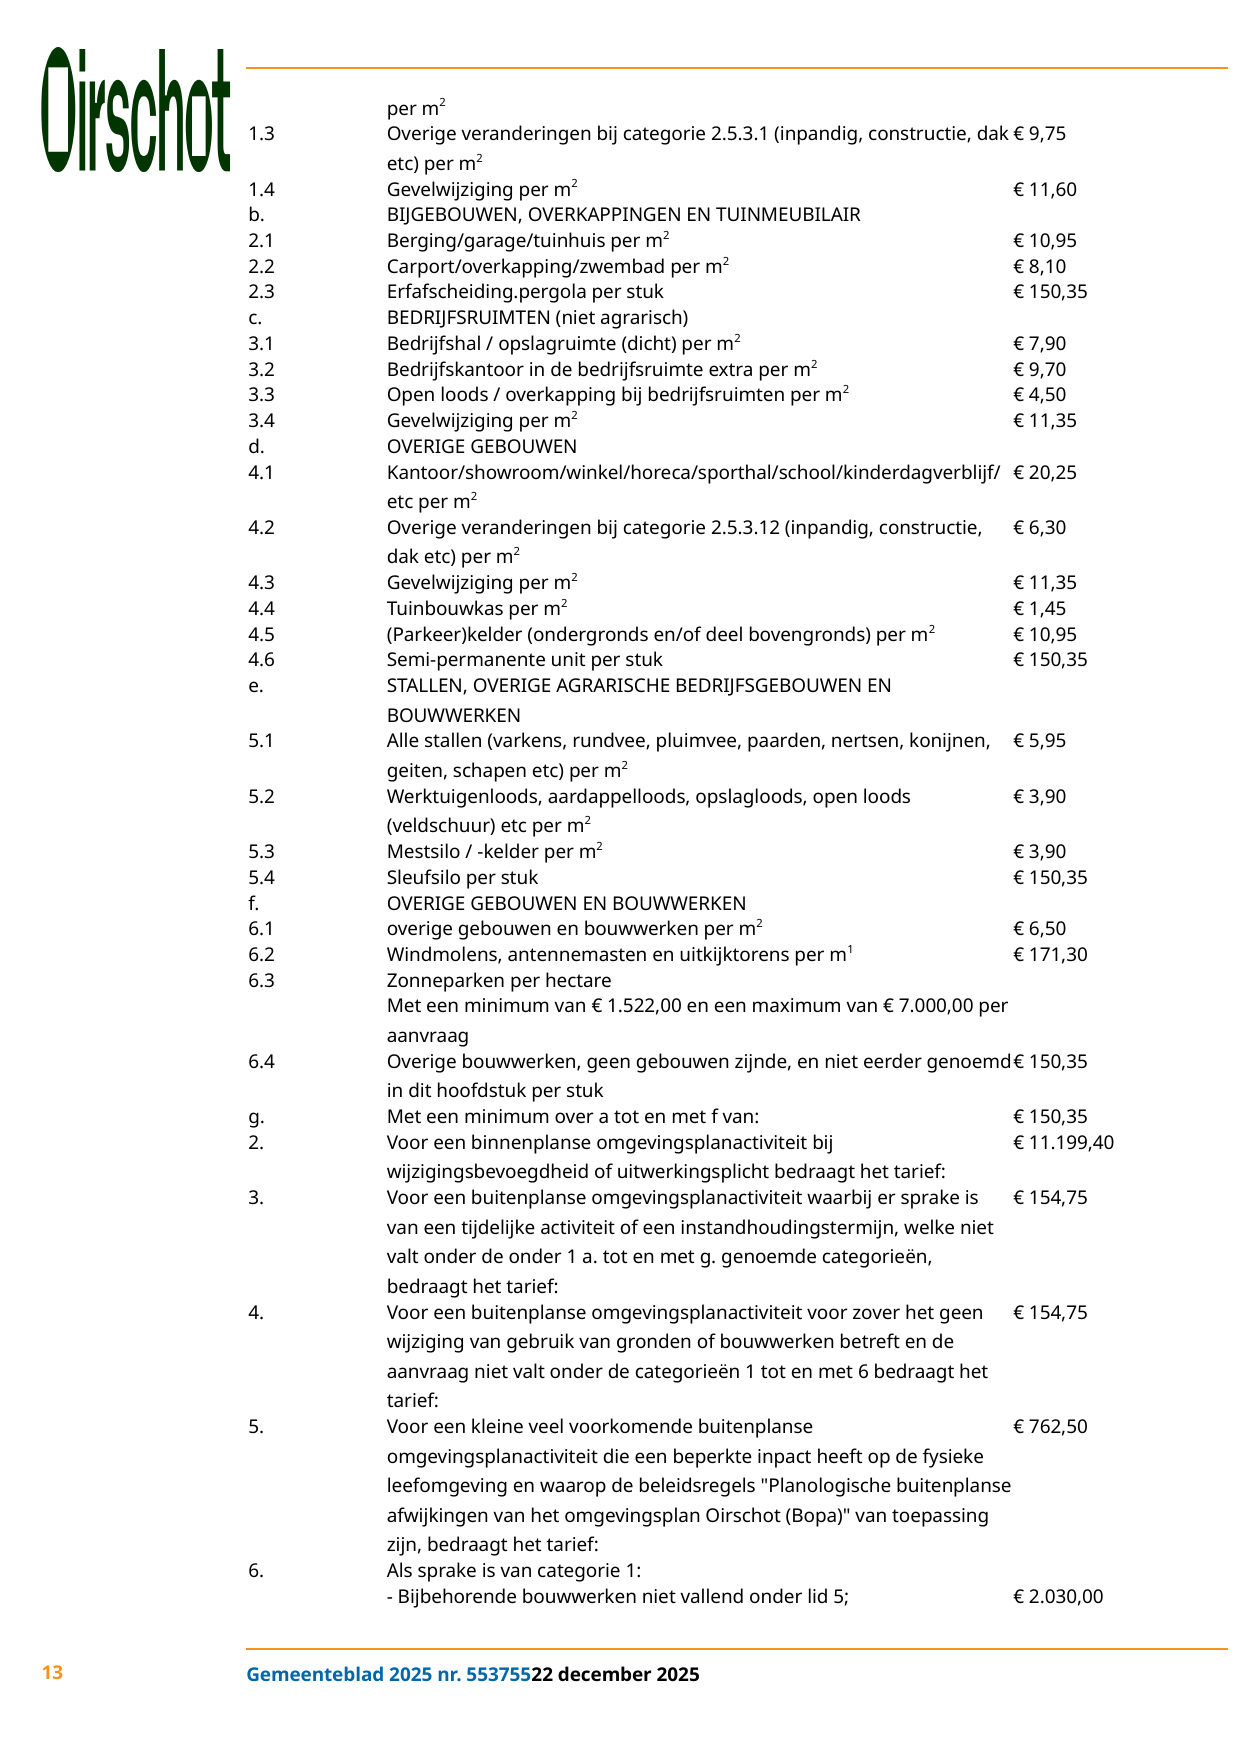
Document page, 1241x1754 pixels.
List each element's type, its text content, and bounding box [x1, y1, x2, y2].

table_cell 3. [248, 1184, 387, 1299]
table_cell Voor een buitenplanse omgevingsplanactiviteit waarbij er sprake is van een tijdelijke activiteit of een instandhoudingstermijn, welke niet valt onder de onder 1 a. tot en met g. genoemde categorieën, bedraagt het tarief: [387, 1184, 1013, 1299]
table_cell Open loods / overkapping bij bedrijfsruimten per m2 [387, 382, 1013, 407]
table_cell 2.3 [248, 279, 387, 304]
table_cell 4.1 [248, 459, 387, 514]
table_cell [1013, 202, 1152, 227]
table_cell 4.6 [248, 647, 387, 672]
table_cell b. [248, 202, 387, 227]
table_cell 4.5 [248, 621, 387, 647]
table_cell 6.2 [248, 941, 387, 967]
table_cell 4.3 [248, 570, 387, 595]
table_cell Voor een buitenplanse omgevingsplanactiviteit voor zover het geen wijziging van gebruik van gronden of bouwwerken betreft en de aanvraag niet valt onder de categorieën 1 tot en met 6 bedraagt het tarief: [387, 1299, 1013, 1413]
table_cell 3.2 [248, 356, 387, 382]
table_cell d. [248, 433, 387, 459]
table_cell € 150,35 [1013, 279, 1152, 304]
table_cell € 5,95 [1013, 728, 1152, 783]
table_cell € 20,25 [1013, 459, 1152, 514]
table_cell Carport/overkapping/zwembad per m2 [387, 253, 1013, 279]
table_cell Met een minimum over a tot en met f van: [387, 1103, 1013, 1129]
table_cell - Bijbehorende bouwwerken niet vallend onder lid 5; [387, 1583, 1013, 1609]
table_cell € 762,50 [1013, 1413, 1152, 1557]
table_cell 3.1 [248, 330, 387, 356]
table_cell 5. [248, 1413, 387, 1557]
table_cell € 7,90 [1013, 330, 1152, 356]
table_cell c. [248, 305, 387, 330]
table_cell € 6,30 [1013, 514, 1152, 569]
table_cell Als sprake is van categorie 1: [387, 1558, 1013, 1583]
table_cell 5.1 [248, 728, 387, 783]
table_cell [248, 95, 387, 121]
table_cell Met een minimum van € 1.522,00 en een maximum van € 7.000,00 per aanvraag [387, 993, 1013, 1048]
table_cell Bedrijfshal / opslagruimte (dicht) per m2 [387, 330, 1013, 356]
table_cell 1.4 [248, 176, 387, 202]
table_cell € 150,35 [1013, 1103, 1152, 1129]
table_cell Voor een kleine veel voorkomende buitenplanse omgevingsplanactiviteit die een beperkte inpact heeft op de fysieke leefomgeving en waarop de beleidsregels "Planologische buitenplanse afwijkingen van het omgevingsplan Oirschot (Bopa)" van toepassing zijn, bedraagt het tarief: [387, 1413, 1013, 1557]
table_cell OVERIGE GEBOUWEN EN BOUWWERKEN [387, 890, 1013, 916]
table_cell € 11.199,40 [1013, 1129, 1152, 1184]
table_cell Semi-permanente unit per stuk [387, 647, 1013, 672]
table_cell Gevelwijziging per m2 [387, 408, 1013, 433]
table_cell e. [248, 673, 387, 728]
table_cell Tuinbouwkas per m2 [387, 595, 1013, 621]
table_cell € 11,35 [1013, 408, 1152, 433]
table_cell (Parkeer)kelder (ondergronds en/of deel bovengronds) per m2 [387, 621, 1013, 647]
table_cell Berging/garage/tuinhuis per m2 [387, 227, 1013, 253]
table_cell Erfafscheiding.pergola per stuk [387, 279, 1013, 304]
table_cell 4.4 [248, 595, 387, 621]
picture [41, 47, 231, 172]
table_cell BIJGEBOUWEN, OVERKAPPINGEN EN TUINMEUBILAIR [387, 202, 1013, 227]
table_cell [1013, 967, 1152, 993]
table_cell [1013, 305, 1152, 330]
table_cell € 1,45 [1013, 595, 1152, 621]
table_cell 2.1 [248, 227, 387, 253]
table_cell € 4,50 [1013, 382, 1152, 407]
table_cell € 9,75 [1013, 121, 1152, 176]
table_cell [1013, 95, 1152, 121]
table_cell Bedrijfskantoor in de bedrijfsruimte extra per m2 [387, 356, 1013, 382]
table_cell [1013, 993, 1152, 1048]
table_cell 6.4 [248, 1048, 387, 1103]
table_cell 3.3 [248, 382, 387, 407]
table_cell € 3,90 [1013, 783, 1152, 838]
table_cell € 8,10 [1013, 253, 1152, 279]
table_cell € 150,35 [1013, 1048, 1152, 1103]
table_cell € 171,30 [1013, 941, 1152, 967]
table_cell € 150,35 [1013, 864, 1152, 890]
table_cell 6.3 [248, 967, 387, 993]
table_cell f. [248, 890, 387, 916]
table_cell € 2.030,00 [1013, 1583, 1152, 1609]
table_cell Gevelwijziging per m2 [387, 176, 1013, 202]
table_cell Sleufsilo per stuk [387, 864, 1013, 890]
table_cell Kantoor/showroom/winkel/horeca/sporthal/school/kinderdagverblijf/etc per m2 [387, 459, 1013, 514]
table_cell € 150,35 [1013, 647, 1152, 672]
table_cell Overige bouwwerken, geen gebouwen zijnde, en niet eerder genoemd in dit hoofdstuk per stuk [387, 1048, 1013, 1103]
table_cell [1013, 673, 1152, 728]
table_cell 5.2 [248, 783, 387, 838]
table_cell overige gebouwen en bouwwerken per m2 [387, 916, 1013, 941]
table_cell € 154,75 [1013, 1184, 1152, 1299]
table_cell € 6,50 [1013, 916, 1152, 941]
table_cell 4. [248, 1299, 387, 1413]
table_cell 2.2 [248, 253, 387, 279]
table_cell € 10,95 [1013, 227, 1152, 253]
table_cell BEDRIJFSRUIMTEN (niet agrarisch) [387, 305, 1013, 330]
table_cell € 3,90 [1013, 838, 1152, 864]
table_cell 4.2 [248, 514, 387, 569]
table_cell [1013, 890, 1152, 916]
table_cell € 154,75 [1013, 1299, 1152, 1413]
table_cell 5.4 [248, 864, 387, 890]
table_cell € 9,70 [1013, 356, 1152, 382]
table_cell Overige veranderingen bij categorie 2.5.3.1 (inpandig, constructie, dak etc) per m2 [387, 121, 1013, 176]
table_cell STALLEN, OVERIGE AGRARISCHE BEDRIJFSGEBOUWEN EN BOUWWERKEN [387, 673, 1013, 728]
table_cell OVERIGE GEBOUWEN [387, 433, 1013, 459]
table_cell Alle stallen (varkens, rundvee, pluimvee, paarden, nertsen, konijnen, geiten, schapen etc) per m2 [387, 728, 1013, 783]
table_cell Mestsilo / -kelder per m2 [387, 838, 1013, 864]
table_cell per m2 [387, 95, 1013, 121]
table_cell [1013, 1558, 1152, 1583]
table_cell 5.3 [248, 838, 387, 864]
table_cell € 11,60 [1013, 176, 1152, 202]
table_cell € 11,35 [1013, 570, 1152, 595]
table_cell g. [248, 1103, 387, 1129]
table_cell Windmolens, antennemasten en uitkijktorens per m1 [387, 941, 1013, 967]
table_cell 2. [248, 1129, 387, 1184]
table_cell [1013, 433, 1152, 459]
table_cell Voor een binnenplanse omgevingsplanactiviteit bij wijzigingsbevoegdheid of uitwerkingsplicht bedraagt het tarief: [387, 1129, 1013, 1184]
table_cell Gevelwijziging per m2 [387, 570, 1013, 595]
table_cell Overige veranderingen bij categorie 2.5.3.12 (inpandig, constructie, dak etc) per m2 [387, 514, 1013, 569]
table_cell 6. [248, 1558, 387, 1583]
table_cell Zonneparken per hectare [387, 967, 1013, 993]
table_cell 1.3 [248, 121, 387, 176]
table_cell Werktuigenloods, aardappelloods, opslagloods, open loods (veldschuur) etc per m2 [387, 783, 1013, 838]
table_cell 6.1 [248, 916, 387, 941]
table_cell [248, 1583, 387, 1609]
table_cell [248, 993, 387, 1048]
table_cell 3.4 [248, 408, 387, 433]
table_cell € 10,95 [1013, 621, 1152, 647]
